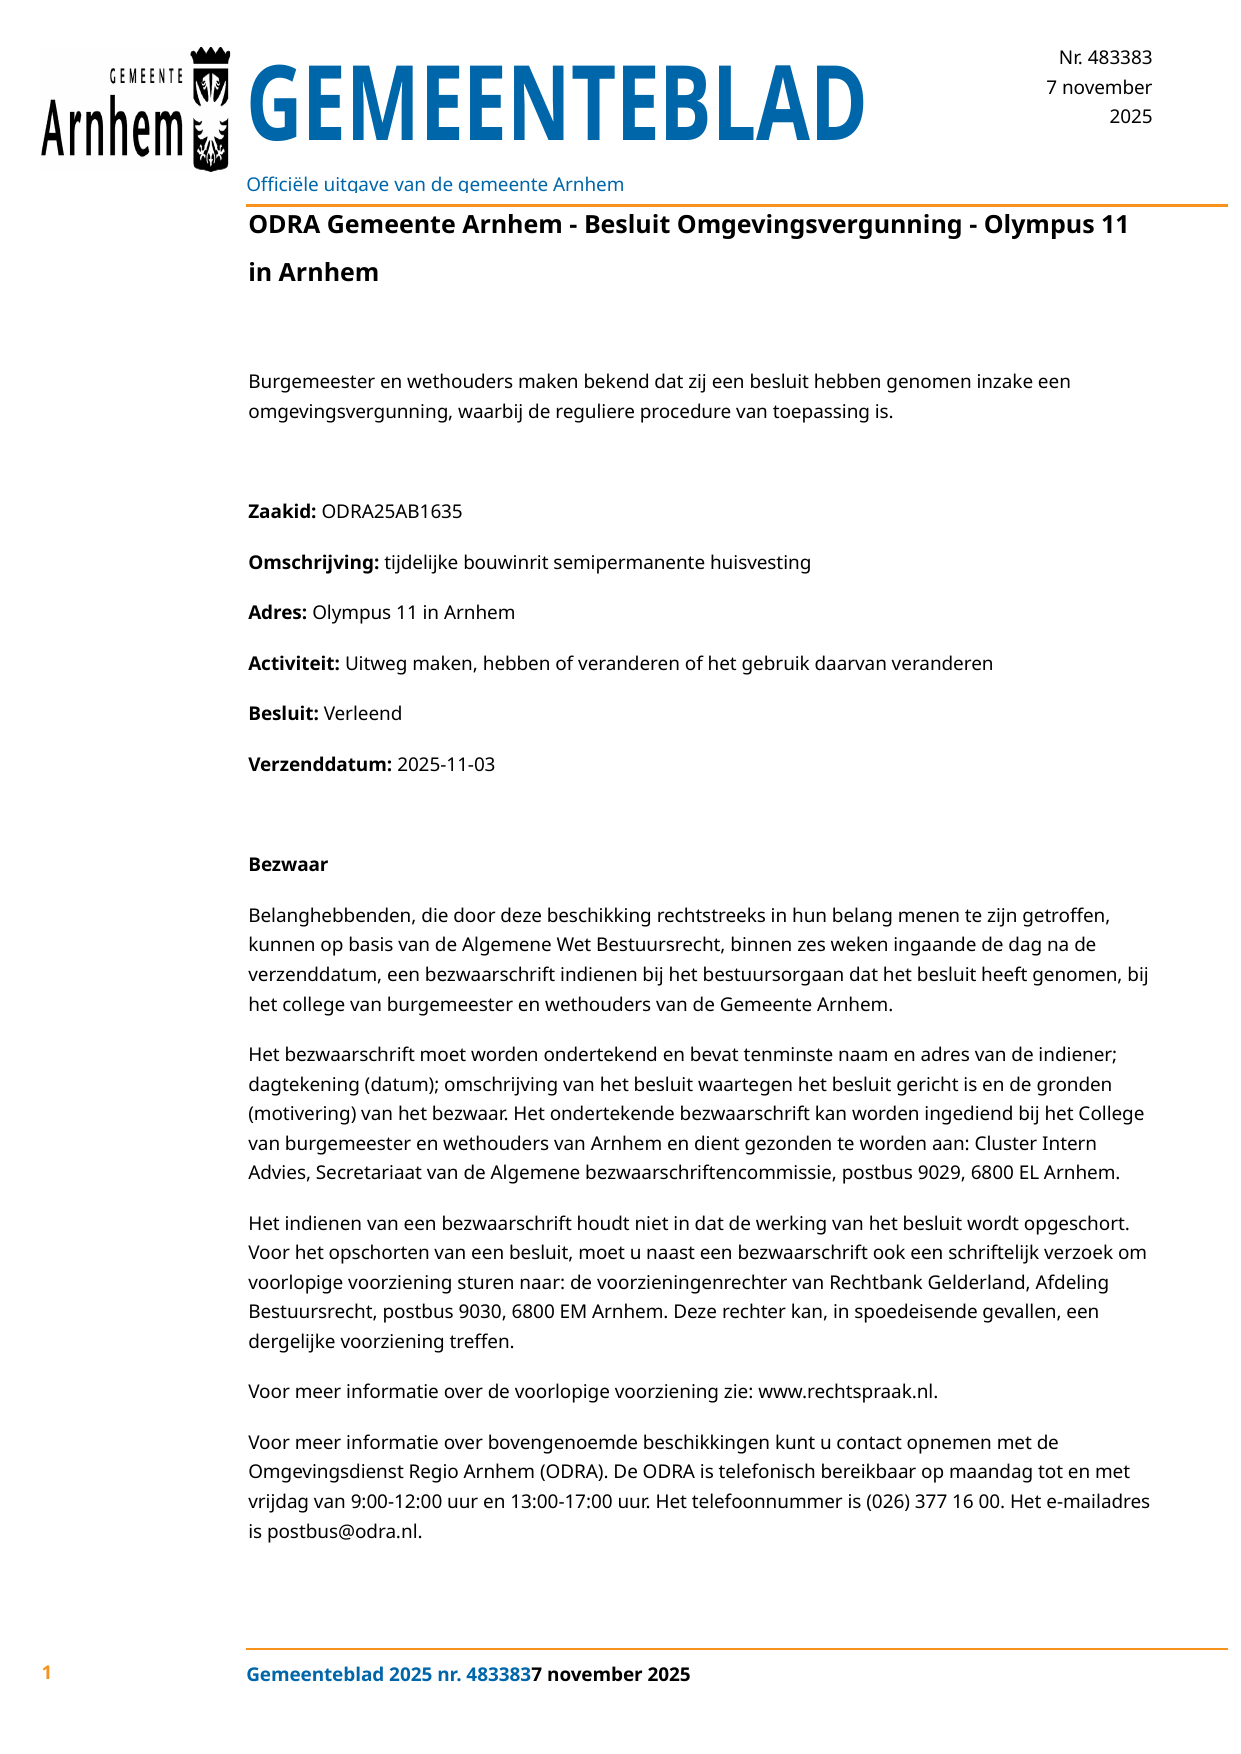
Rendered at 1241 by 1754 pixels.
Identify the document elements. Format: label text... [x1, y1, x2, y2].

picture [41, 47, 231, 172]
text Voor meer informatie over bovengenoemde beschikkingen kunt u contact opnemen met de Omgevingsdienst Regio Arnhem (ODRA). De ODRA is telefonisch bereikbaar op maandag tot en met vrijdag van 9:00-12:00 uur en 13:00-17:00 uur. Het telefoonnummer is (026) 377 16 00. Het e-mailadres is postbus@odra.nl. [248, 1429, 1152, 1544]
text Besluit: Verleend [248, 700, 1152, 726]
text Het indienen van een bezwaarschrift houdt niet in dat de werking van het besluit wordt opgeschort. Voor het opschorten van een besluit, moet u naast een bezwaarschrift ook een schriftelijk verzoek om voorlopige voorziening sturen naar: de voorzieningenrechter van Rechtbank Gelderland, Afdeling Bestuursrecht, postbus 9030, 6800 EM Arnhem. Deze rechter kan, in spoedeisende gevallen, een dergelijke voorziening treffen. [248, 1210, 1152, 1354]
text Voor meer informatie over de voorlopige voorziening zie: www.rechtspraak.nl. [248, 1379, 1152, 1404]
text Het bezwaarschrift moet worden ondertekend en bevat tenminste naam en adres van de indiener; dagtekening (datum); omschrijving van het besluit waartegen het besluit gericht is en de gronden (motivering) van het bezwaar. Het ondertekende bezwaarschrift kan worden ingediend bij het College van burgemeester en wethouders van Arnhem en dient gezonden te worden aan: Cluster Intern Advies, Secretariaat van de Algemene bezwaarschriftencommissie, postbus 9029, 6800 EL Arnhem. [248, 1041, 1152, 1185]
text ODRA Gemeente Arnhem - Besluit Omgevingsvergunning - Olympus 11 in Arnhem [248, 207, 1152, 288]
text Bezwaar [248, 852, 1152, 877]
text Omschrijving: tijdelijke bouwinrit semipermanente huisvesting [248, 549, 1152, 575]
text Adres: Olympus 11 in Arnhem [248, 599, 1152, 625]
text Belanghebbenden, die door deze beschikking rechtstreeks in hun belang menen te zijn getroffen, kunnen op basis van de Algemene Wet Bestuursrecht, binnen zes weken ingaande de dag na de verzenddatum, een bezwaarschrift indienen bij het bestuursorgaan dat het besluit heeft genomen, bij het college van burgemeester en wethouders van de Gemeente Arnhem. [248, 902, 1152, 1017]
text Verzenddatum: 2025-11-03 [248, 751, 1152, 777]
text Zaakid: ODRA25AB1635 [248, 499, 1152, 524]
text Activiteit: Uitweg maken, hebben of veranderen of het gebruik daarvan veranderen [248, 650, 1152, 676]
text Burgemeester en wethouders maken bekend dat zij een besluit hebben genomen inzake een omgevingsvergunning, waarbij de reguliere procedure van toepassing is. [248, 368, 1152, 424]
